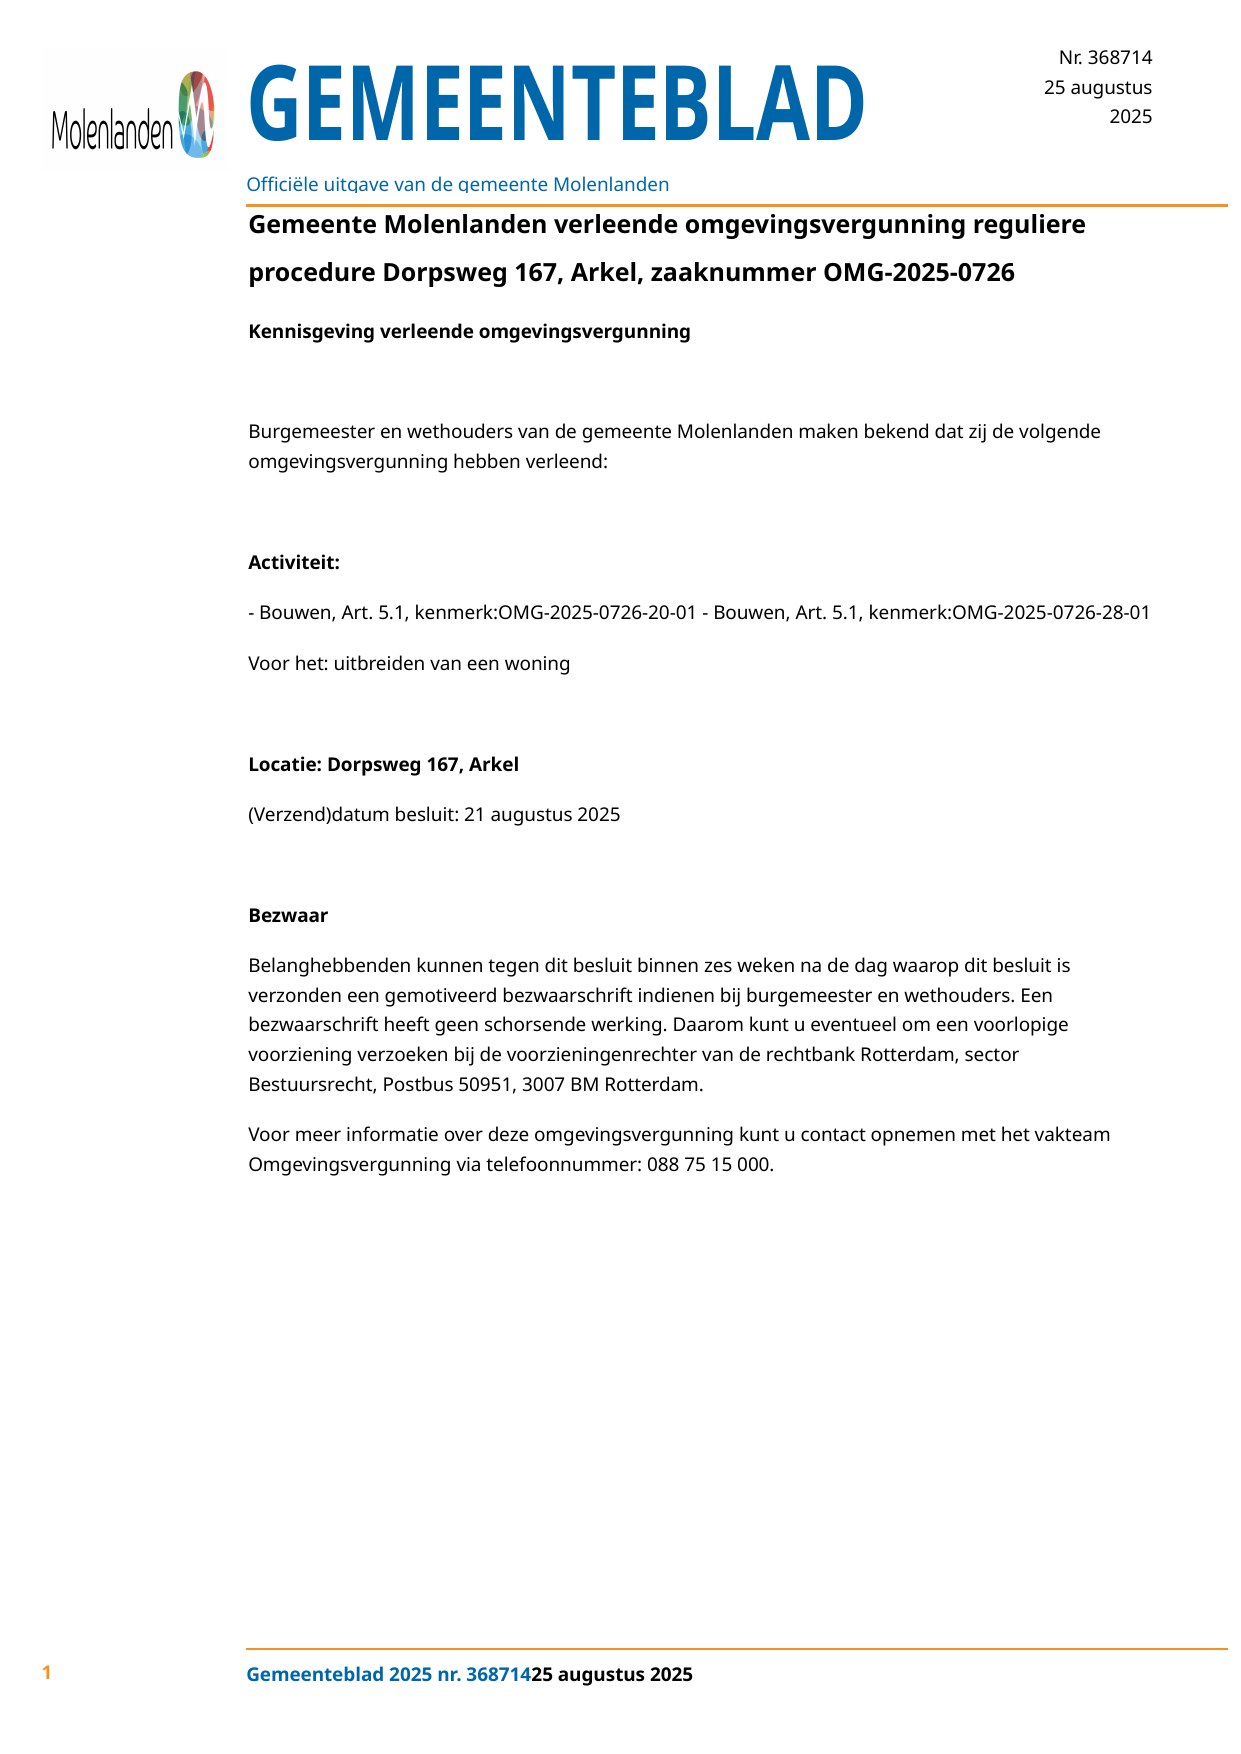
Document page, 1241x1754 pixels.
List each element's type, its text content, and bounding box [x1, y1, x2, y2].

text Gemeente Molenlanden verleende omgevingsvergunning reguliere procedure Dorpsweg 167, Arkel, zaaknummer OMG-2025-0726 [248, 207, 1152, 288]
text Kennisgeving verleende omgevingsvergunning [248, 318, 1152, 344]
text - Bouwen, Art. 5.1, kenmerk:OMG-2025-0726-20-01 - Bouwen, Art. 5.1, kenmerk:OMG-2025-0726-28-01 [248, 599, 1152, 625]
text Bezwaar [248, 902, 1152, 928]
text Locatie: Dorpsweg 167, Arkel [248, 751, 1152, 777]
picture [41, 47, 231, 172]
text Activiteit: [248, 549, 1152, 575]
text Belanghebbenden kunnen tegen dit besluit binnen zes weken na de dag waarop dit besluit is verzonden een gemotiveerd bezwaarschrift indienen bij burgemeester en wethouders. Een bezwaarschrift heeft geen schorsende werking. Daarom kunt u eventueel om een voorlopige voorziening verzoeken bij de voorzieningenrechter van de rechtbank Rotterdam, sector Bestuursrecht, Postbus 50951, 3007 BM Rotterdam. [248, 952, 1152, 1097]
text Voor het: uitbreiden van een woning [248, 650, 1152, 676]
text Burgemeester en wethouders van de gemeente Molenlanden maken bekend dat zij de volgende omgevingsvergunning hebben verleend: [248, 419, 1152, 474]
text (Verzend)datum besluit: 21 augustus 2025 [248, 801, 1152, 827]
text Voor meer informatie over deze omgevingsvergunning kunt u contact opnemen met het vakteam Omgevingsvergunning via telefoonnummer: 088 75 15 000. [248, 1121, 1152, 1177]
